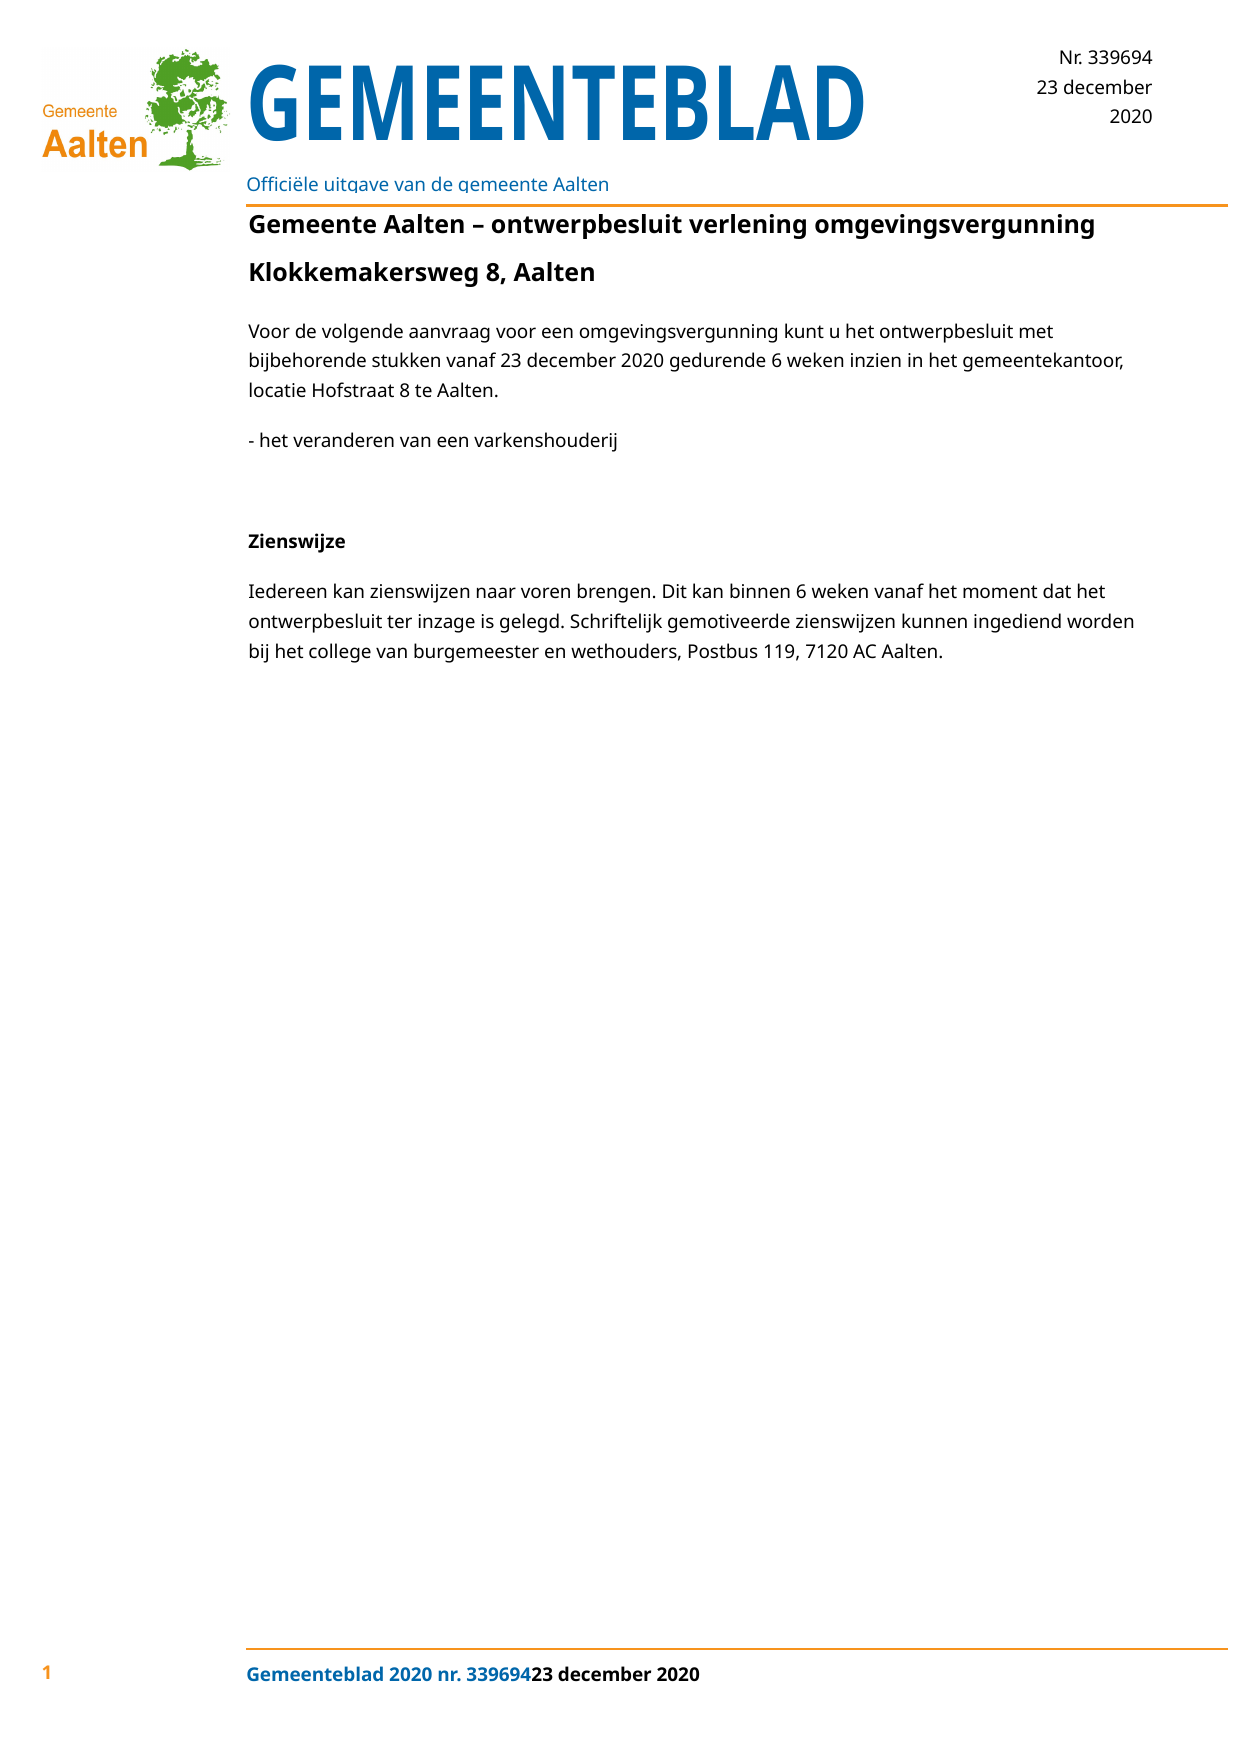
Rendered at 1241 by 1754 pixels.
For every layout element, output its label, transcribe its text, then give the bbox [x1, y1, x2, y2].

text Zienswijze [248, 528, 1152, 554]
text Iedereen kan zienswijzen naar voren brengen. Dit kan binnen 6 weken vanaf het moment dat het ontwerpbesluit ter inzage is gelegd. Schriftelijk gemotiveerde zienswijzen kunnen ingediend worden bij het college van burgemeester en wethouders, Postbus 119, 7120 AC Aalten. [248, 579, 1152, 664]
text - het veranderen van een varkenshouderij [248, 427, 1152, 453]
picture [41, 47, 231, 172]
text Voor de volgende aanvraag voor een omgevingsvergunning kunt u het ontwerpbesluit met bijbehorende stukken vanaf 23 december 2020 gedurende 6 weken inzien in het gemeentekantoor, locatie Hofstraat 8 te Aalten. [248, 318, 1152, 403]
text Gemeente Aalten – ontwerpbesluit verlening omgevingsvergunning Klokkemakersweg 8, Aalten [248, 207, 1152, 288]
